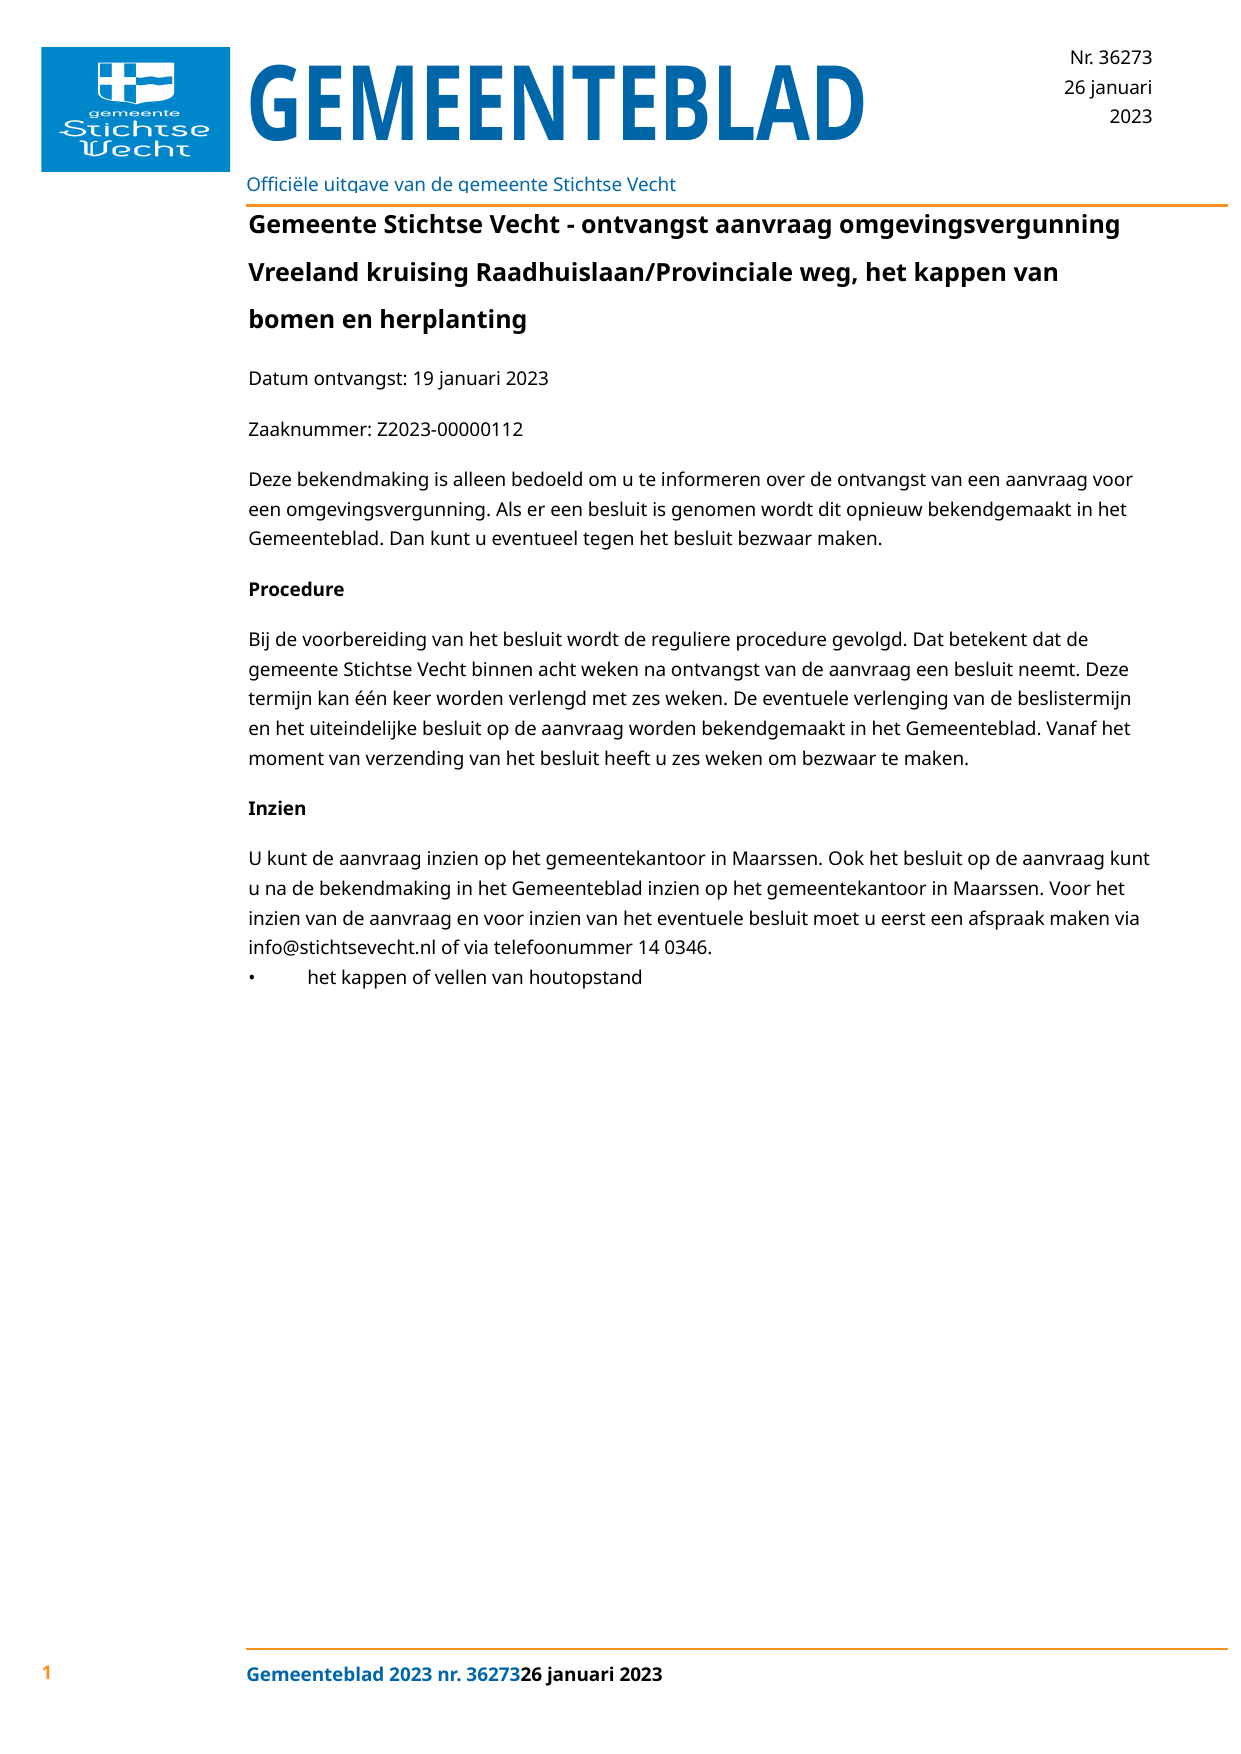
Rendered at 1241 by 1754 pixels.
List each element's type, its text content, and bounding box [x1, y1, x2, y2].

text Deze bekendmaking is alleen bedoeld om u te informeren over de ontvangst van een aanvraag voor een omgevingsvergunning. Als er een besluit is genomen wordt dit opnieuw bekendgemaakt in het Gemeenteblad. Dan kunt u eventueel tegen het besluit bezwaar maken. [248, 466, 1152, 551]
text Procedure [248, 576, 1152, 602]
text Gemeente Stichtse Vecht - ontvangst aanvraag omgevingsvergunning Vreeland kruising Raadhuislaan/Provinciale weg, het kappen van bomen en herplanting [248, 207, 1152, 336]
text Datum ontvangst: 19 januari 2023 [248, 366, 1152, 391]
text Inzien [248, 795, 1152, 821]
picture [99, 63, 135, 101]
text Zaaknummer: Z2023-00000112 [248, 416, 1152, 442]
picture [137, 63, 174, 103]
text Bij de voorbereiding van het besluit wordt de reguliere procedure gevolgd. Dat betekent dat de gemeente Stichtse Vecht binnen acht weken na ontvangst van de aanvraag een besluit neemt. Deze termijn kan één keer worden verlengd met zes weken. De eventuele verlenging van de beslistermijn en het uiteindelijke besluit op de aanvraag worden bekendgemaakt in het Gemeenteblad. Vanaf het moment van verzending van het besluit heeft u zes weken om bezwaar te maken. [248, 626, 1152, 770]
list het kappen of vellen van houtopstand [248, 964, 1152, 989]
text U kunt de aanvraag inzien op het gemeentekantoor in Maarssen. Ook het besluit op de aanvraag kunt u na de bekendmaking in het Gemeenteblad inzien op het gemeentekantoor in Maarssen. Voor het inzien van de aanvraag en voor inzien van het eventuele besluit moet u eerst een afspraak maken via info@stichtsevecht.nl of via telefoonummer 14 0346. [248, 846, 1152, 960]
